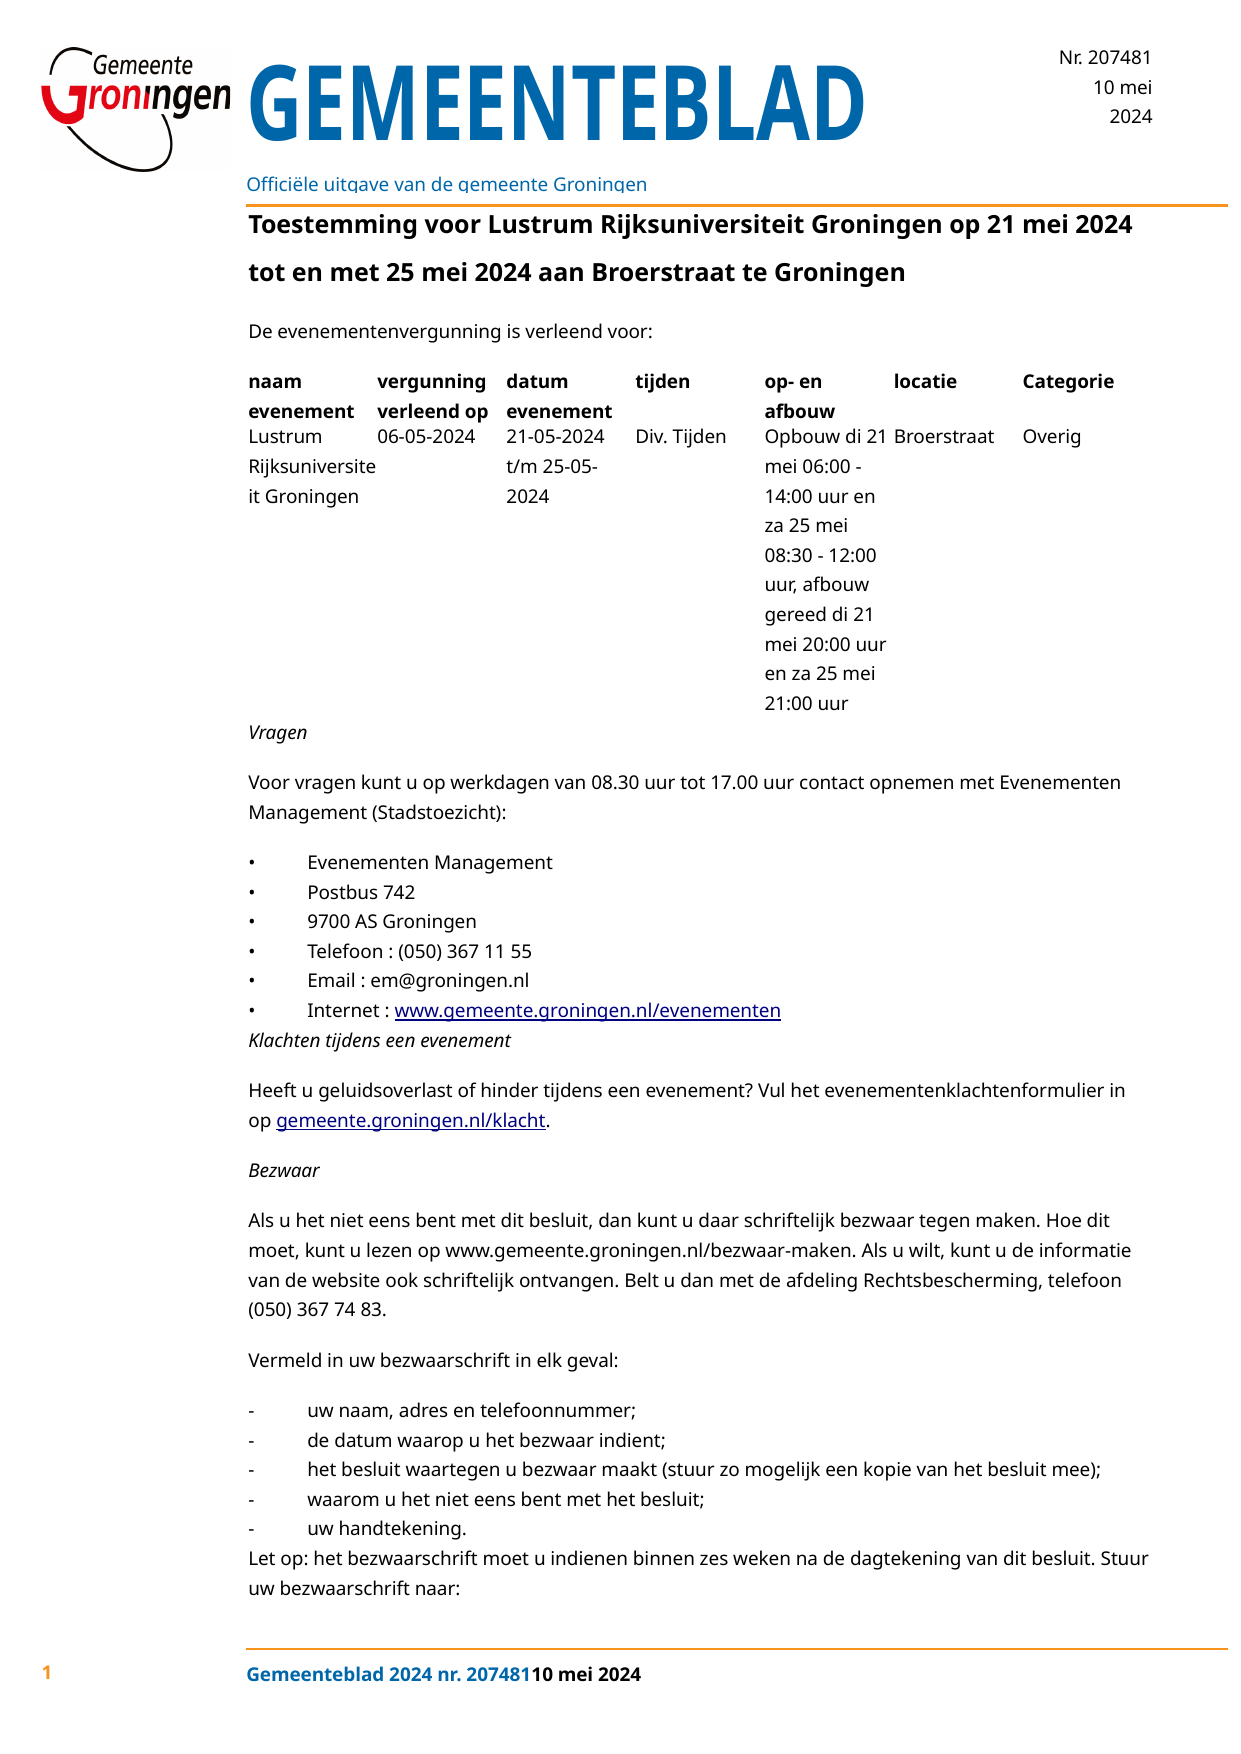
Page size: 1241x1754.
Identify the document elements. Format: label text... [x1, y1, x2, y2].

text Let op: het bezwaarschrift moet u indienen binnen zes weken na de dagtekening van dit besluit. Stuur uw bezwaarschrift naar: [248, 1545, 1152, 1601]
text Heeft u geluidsoverlast of hinder tijdens een evenement? Vul het evenementenklachtenformulier in op gemeente.groningen.nl/klacht. [248, 1077, 1152, 1133]
list Email : em@groningen.nl [248, 968, 1152, 993]
list uw naam, adres en telefoonnummer; [248, 1397, 1152, 1423]
text Toestemming voor Lustrum Rijksuniversiteit Groningen op 21 mei 2024 tot en met 25 mei 2024 aan Broerstraat te Groningen [248, 207, 1152, 288]
text Vermeld in uw bezwaarschrift in elk geval: [248, 1347, 1152, 1373]
table_header naam evenement [248, 369, 377, 424]
list Telefoon : (050) 367 11 55 [248, 938, 1152, 964]
table_header datum evenement [506, 369, 635, 424]
table_cell Lustrum Rijksuniversiteit Groningen [248, 424, 377, 716]
picture [41, 47, 231, 172]
table_cell 21-05-2024 t/m 25-05-2024 [506, 424, 635, 716]
table_cell Opbouw di 21 mei 06:00 - 14:00 uur en za 25 mei 08:30 - 12:00 uur, afbouw gereed di 21 mei 20:00 uur en za 25 mei 21:00 uur [764, 424, 893, 716]
table_cell 06-05-2024 [377, 424, 506, 716]
list uw handtekening. [248, 1516, 1152, 1541]
table_header Categorie [1023, 369, 1152, 424]
list Internet : www.gemeente.groningen.nl/evenementen [248, 997, 1152, 1023]
text De evenementenvergunning is verleend voor: [248, 318, 1152, 344]
text Vragen [248, 719, 1152, 745]
list 9700 AS Groningen [248, 908, 1152, 934]
table_cell Overig [1023, 424, 1152, 716]
list Postbus 742 [248, 879, 1152, 905]
table_cell Broerstraat [894, 424, 1022, 716]
table_header vergunning verleend op [377, 369, 506, 424]
text Klachten tijdens een evenement [248, 1027, 1152, 1053]
table_cell Div. Tijden [635, 424, 764, 716]
list waarom u het niet eens bent met het besluit; [248, 1486, 1152, 1512]
list Evenementen Management [248, 849, 1152, 875]
list de datum waarop u het bezwaar indient; [248, 1427, 1152, 1453]
text Bezwaar [248, 1157, 1152, 1183]
table_header op- en afbouw [764, 369, 893, 424]
list het besluit waartegen u bezwaar maakt (stuur zo mogelijk een kopie van het besluit mee); [248, 1456, 1152, 1482]
text Voor vragen kunt u op werkdagen van 08.30 uur tot 17.00 uur contact opnemen met Evenementen Management (Stadstoezicht): [248, 769, 1152, 825]
table_header locatie [894, 369, 1022, 424]
text Als u het niet eens bent met dit besluit, dan kunt u daar schriftelijk bezwaar tegen maken. Hoe dit moet, kunt u lezen op www.gemeente.groningen.nl/bezwaar-maken. Als u wilt, kunt u de informatie van de website ook schriftelijk ontvangen. Belt u dan met de afdeling Rechtsbescherming, telefoon (050) 367 74 83. [248, 1208, 1152, 1322]
table_header tijden [635, 369, 764, 424]
